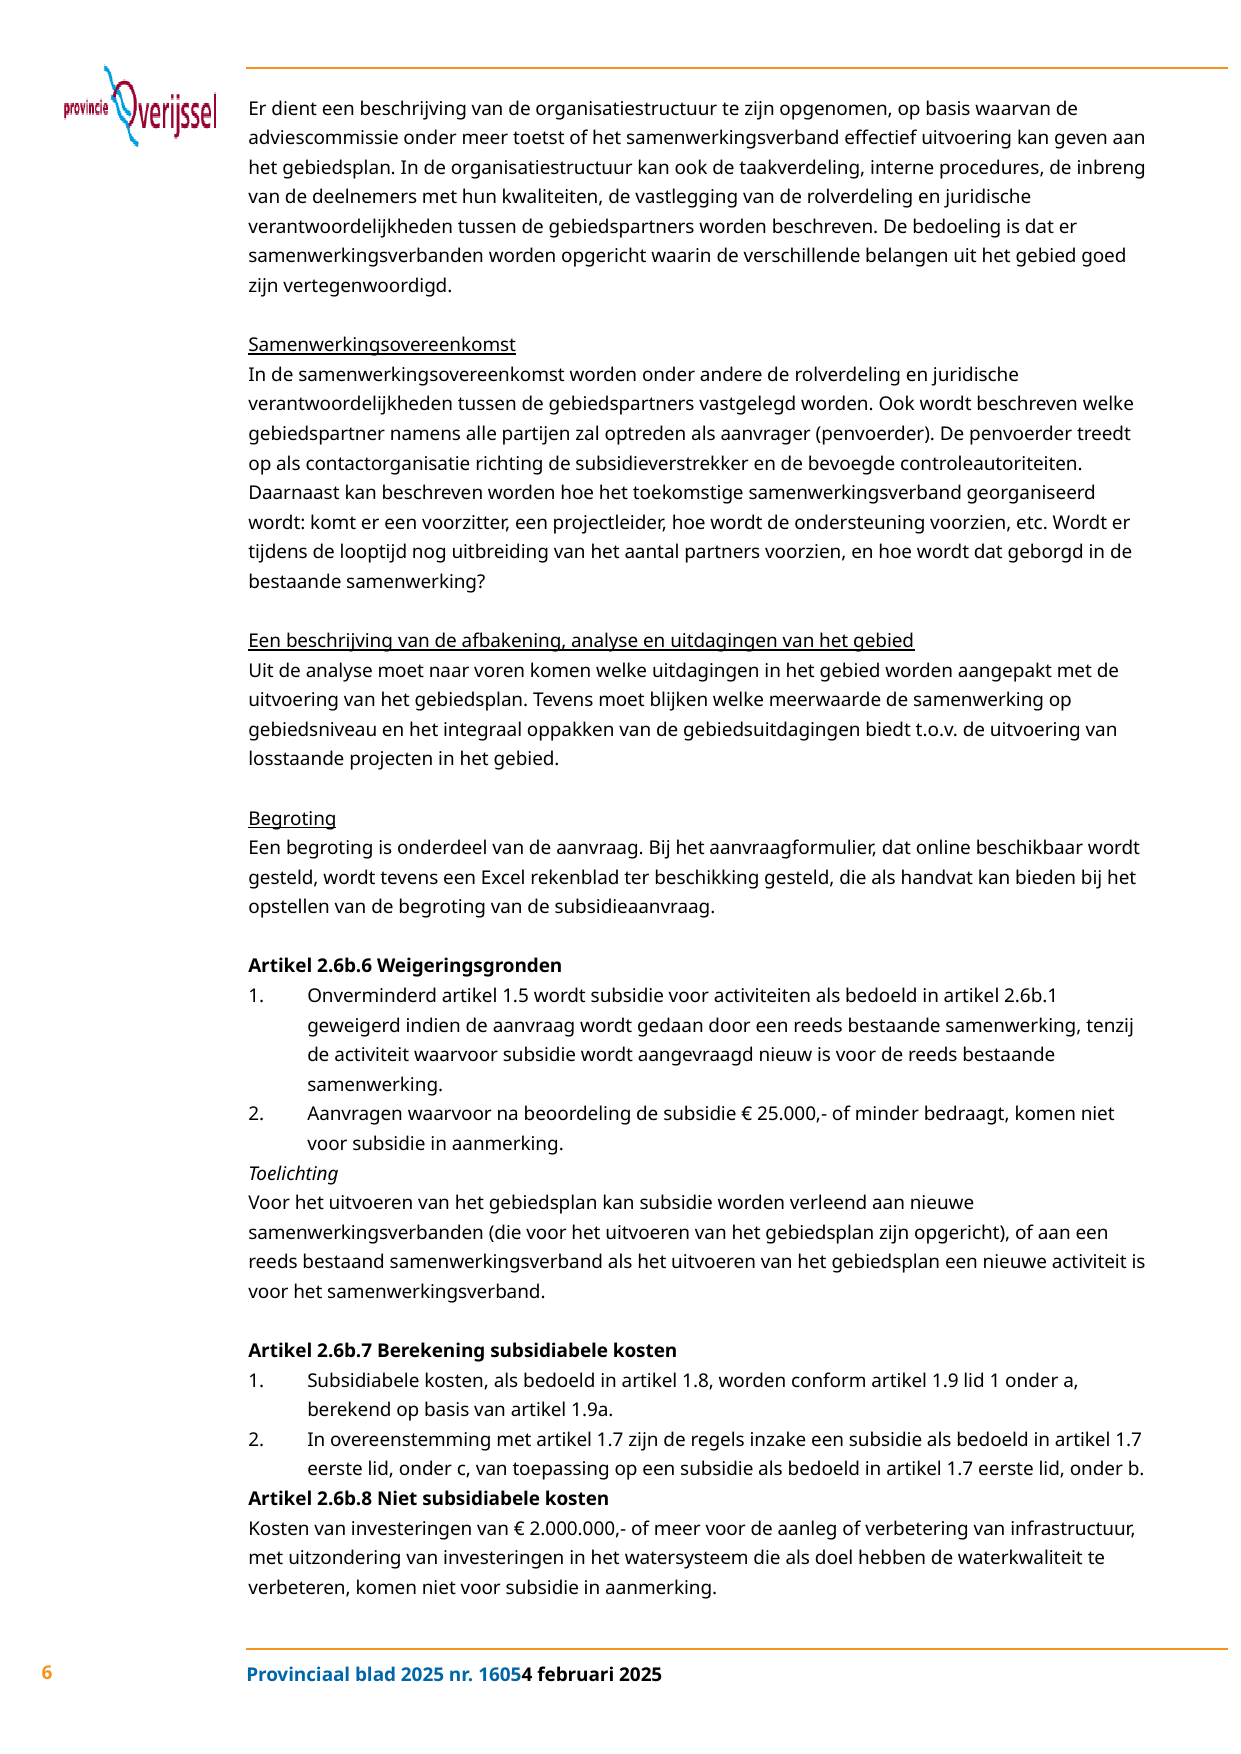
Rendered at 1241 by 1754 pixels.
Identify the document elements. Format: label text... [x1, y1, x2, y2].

list Aanvragen waarvoor na beoordeling de subsidie € 25.000,- of minder bedraagt, komen niet voor subsidie in aanmerking. [248, 1101, 1152, 1156]
picture [41, 47, 231, 172]
text Artikel 2.6b.7 Berekening subsidiabele kosten [248, 1337, 1152, 1363]
list In overeenstemming met artikel 1.7 zijn de regels inzake een subsidie als bedoeld in artikel 1.7 eerste lid, onder c, van toepassing op een subsidie als bedoeld in artikel 1.7 eerste lid, onder b. [248, 1426, 1152, 1481]
text Er dient een beschrijving van de organisatiestructuur te zijn opgenomen, op basis waarvan de adviescommissie onder meer toetst of het samenwerkingsverband effectief uitvoering kan geven aan het gebiedsplan. In de organisatiestructuur kan ook de taakverdeling, interne procedures, de inbreng van de deelnemers met hun kwaliteiten, de vastlegging van de rolverdeling en juridische verantwoordelijkheden tussen de gebiedspartners worden beschreven. De bedoeling is dat er samenwerkingsverbanden worden opgericht waarin de verschillende belangen uit het gebied goed zijn vertegenwoordigd. [248, 95, 1152, 298]
text Een begroting is onderdeel van de aanvraag. Bij het aanvraagformulier, dat online beschikbaar wordt gesteld, wordt tevens een Excel rekenblad ter beschikking gesteld, die als handvat kan bieden bij het opstellen van de begroting van de subsidieaanvraag. [248, 834, 1152, 919]
text Samenwerkingsovereenkomst [248, 331, 1152, 357]
text Artikel 2.6b.8 Niet subsidiabele kosten [248, 1485, 1152, 1511]
text Begroting [248, 805, 1152, 831]
text Voor het uitvoeren van het gebiedsplan kan subsidie worden verleend aan nieuwe samenwerkingsverbanden (die voor het uitvoeren van het gebiedsplan zijn opgericht), of aan een reeds bestaand samenwerkingsverband als het uitvoeren van het gebiedsplan een nieuwe activiteit is voor het samenwerkingsverband. [248, 1189, 1152, 1304]
text Uit de analyse moet naar voren komen welke uitdagingen in het gebied worden aangepakt met de uitvoering van het gebiedsplan. Tevens moet blijken welke meerwaarde de samenwerking op gebiedsniveau en het integraal oppakken van de gebiedsuitdagingen biedt t.o.v. de uitvoering van losstaande projecten in het gebied. [248, 657, 1152, 771]
list Subsidiabele kosten, als bedoeld in artikel 1.8, worden conform artikel 1.9 lid 1 onder a, berekend op basis van artikel 1.9a. [248, 1367, 1152, 1422]
list Onverminderd artikel 1.5 wordt subsidie voor activiteiten als bedoeld in artikel 2.6b.1 geweigerd indien de aanvraag wordt gedaan door een reeds bestaande samenwerking, tenzij de activiteit waarvoor subsidie wordt aangevraagd nieuw is voor de reeds bestaande samenwerking. [248, 982, 1152, 1097]
text Een beschrijving van de afbakening, analyse en uitdagingen van het gebied [248, 627, 1152, 653]
text In de samenwerkingsovereenkomst worden onder andere de rolverdeling en juridische verantwoordelijkheden tussen de gebiedspartners vastgelegd worden. Ook wordt beschreven welke gebiedspartner namens alle partijen zal optreden als aanvrager (penvoerder). De penvoerder treedt op als contactorganisatie richting de subsidieverstrekker en de bevoegde controleautoriteiten. Daarnaast kan beschreven worden hoe het toekomstige samenwerkingsverband georganiseerd wordt: komt er een voorzitter, een projectleider, hoe wordt de ondersteuning voorzien, etc. Wordt er tijdens de looptijd nog uitbreiding van het aantal partners voorzien, en hoe wordt dat geborgd in de bestaande samenwerking? [248, 361, 1152, 594]
text Artikel 2.6b.6 Weigeringsgronden [248, 953, 1152, 978]
text Toelichting [248, 1160, 1152, 1186]
text Kosten van investeringen van € 2.000.000,- of meer voor de aanleg of verbetering van infrastructuur, met uitzondering van investeringen in het watersysteem die als doel hebben de waterkwaliteit te verbeteren, komen niet voor subsidie in aanmerking. [248, 1515, 1152, 1600]
